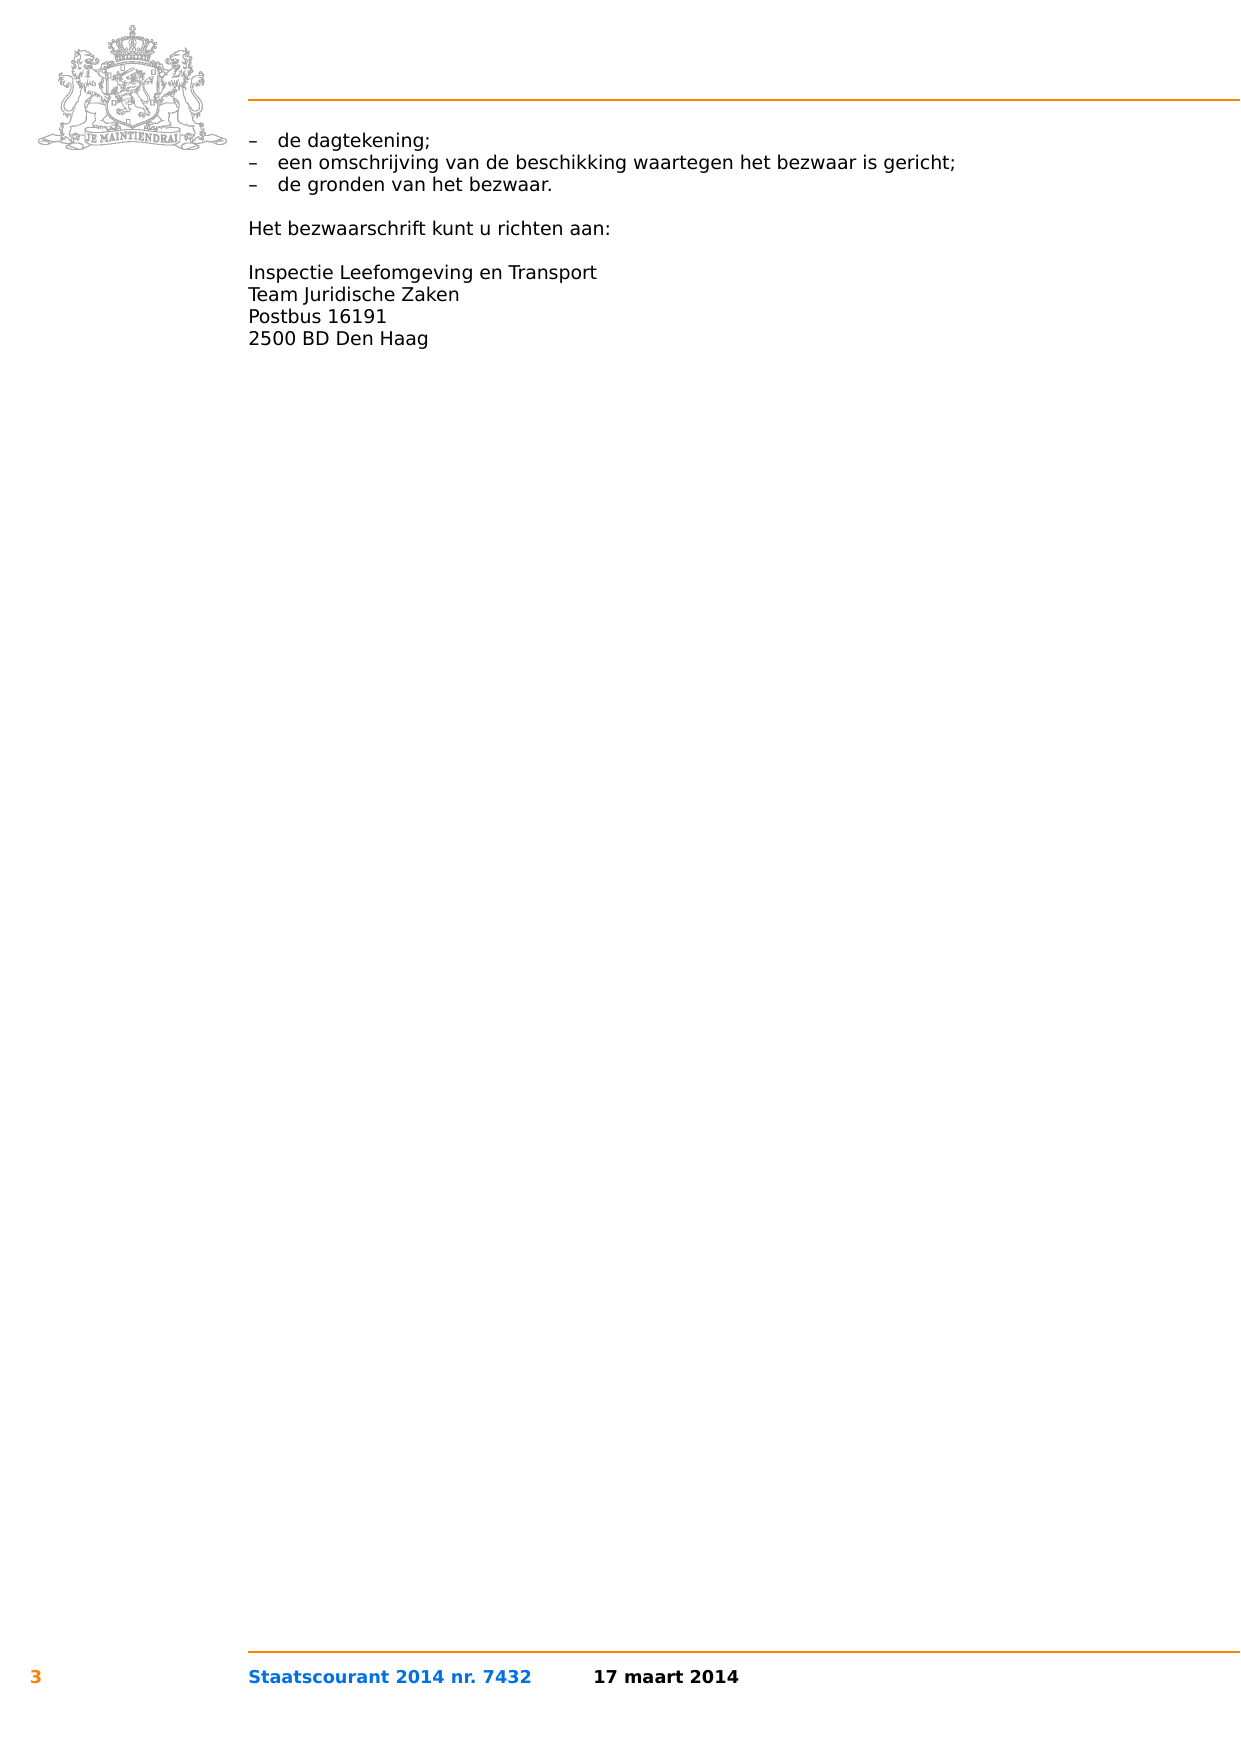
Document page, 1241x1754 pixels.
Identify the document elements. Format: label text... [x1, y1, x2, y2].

text Inspectie Leefomgeving en Transport [248, 262, 1163, 283]
text Postbus 16191 [248, 306, 1163, 327]
text – een omschrijving van de beschikking waartegen het bezwaar is gericht; [248, 152, 1163, 174]
text – de dagtekening; [248, 130, 1163, 152]
picture [38, 25, 227, 150]
text 2500 BD Den Haag [248, 327, 1163, 349]
text Team Juridische Zaken [248, 283, 1163, 306]
text Het bezwaarschrift kunt u richten aan: [248, 218, 1163, 240]
text – de gronden van het bezwaar. [248, 174, 1163, 196]
